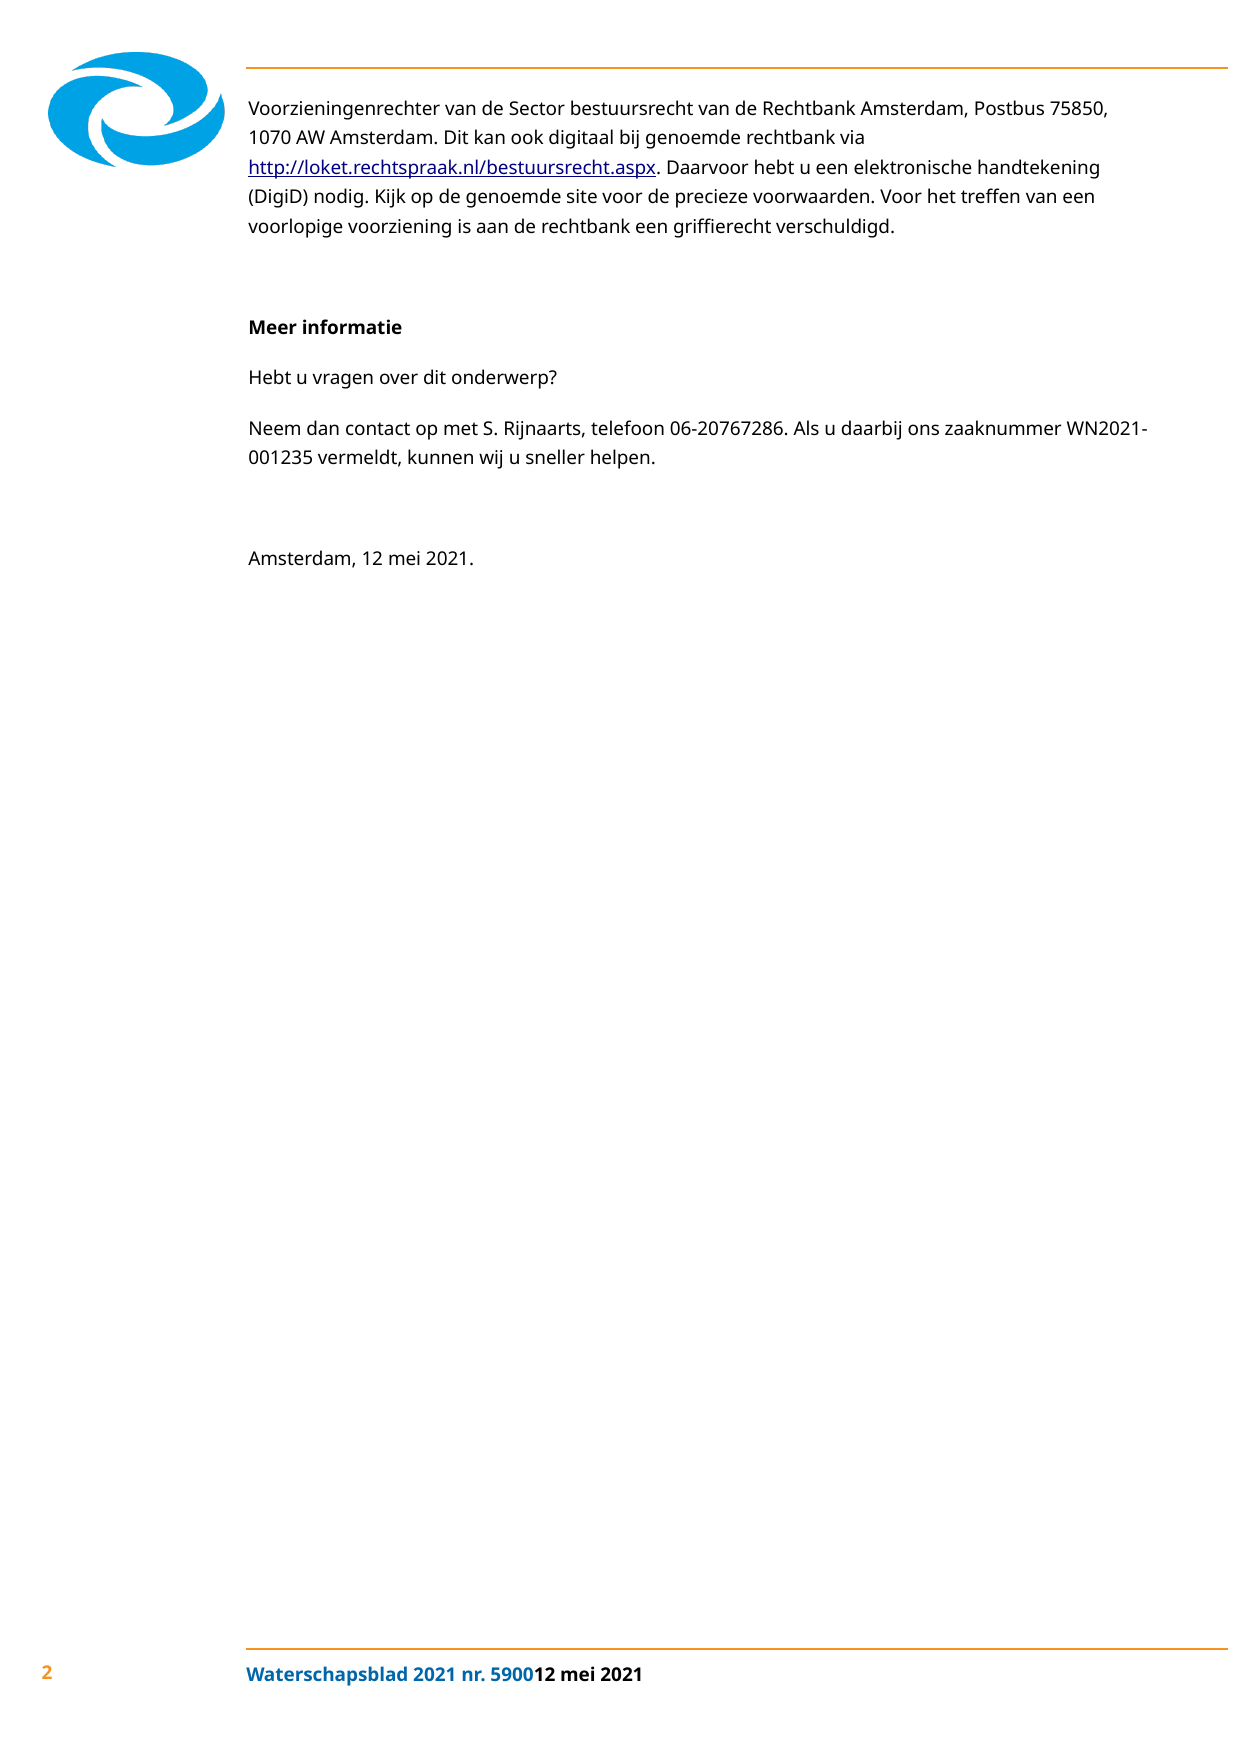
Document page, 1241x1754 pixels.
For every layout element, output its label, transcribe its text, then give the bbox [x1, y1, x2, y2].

text Hebt u vragen over dit onderwerp? [248, 364, 1152, 390]
text Voorzieningenrechter van de Sector bestuursrecht van de Rechtbank Amsterdam, Postbus 75850, 1070 AW Amsterdam. Dit kan ook digitaal bij genoemde rechtbank via http://loket.rechtspraak.nl/bestuursrecht.aspx. Daarvoor hebt u een elektronische handtekening (DigiD) nodig. Kijk op de genoemde site voor de precieze voorwaarden. Voor het treffen van een voorlopige voorziening is aan de rechtbank een griffierecht verschuldigd. [248, 95, 1152, 239]
picture [41, 47, 231, 172]
text Neem dan contact op met S. Rijnaarts, telefoon 06-20767286. Als u daarbij ons zaaknummer WN2021-001235 vermeldt, kunnen wij u sneller helpen. [248, 415, 1152, 470]
text Amsterdam, 12 mei 2021. [248, 545, 1152, 571]
text Meer informatie [248, 314, 1152, 340]
